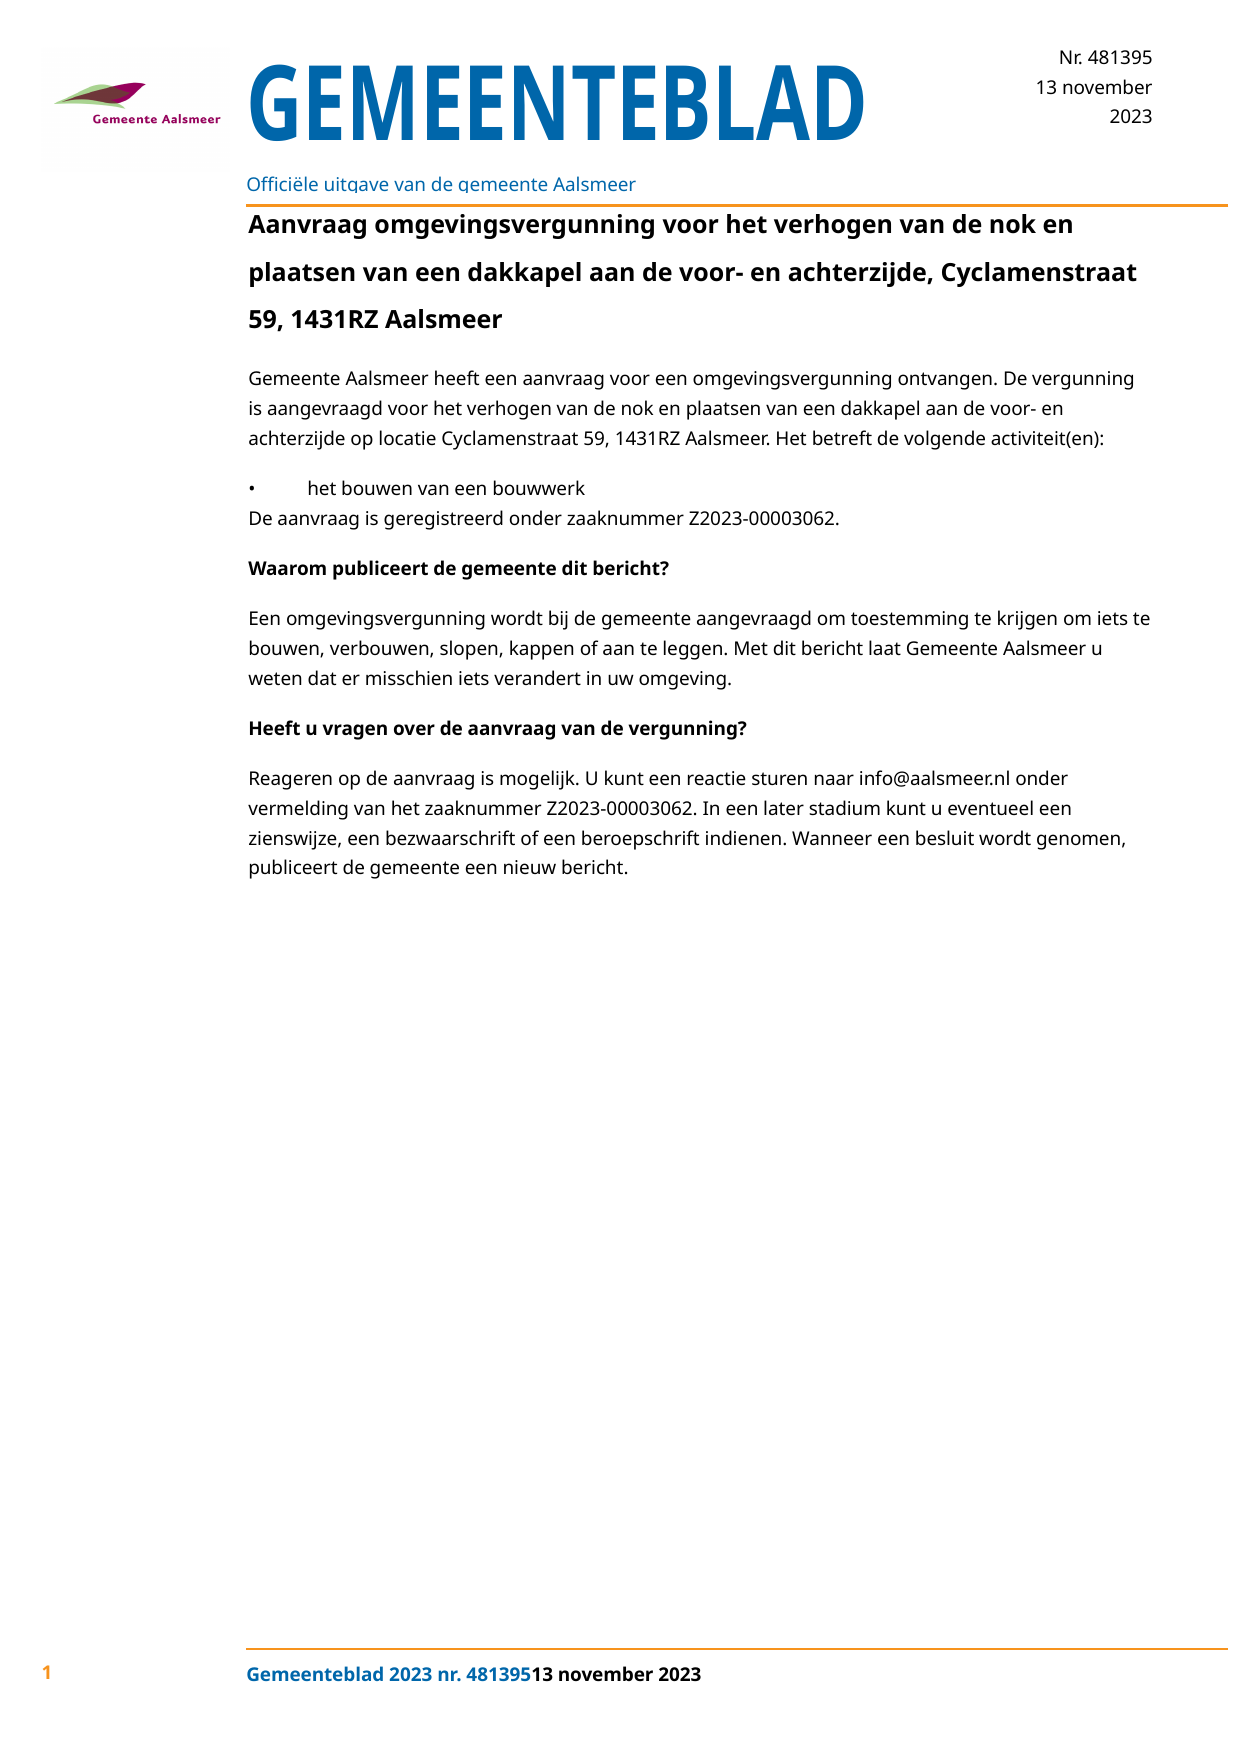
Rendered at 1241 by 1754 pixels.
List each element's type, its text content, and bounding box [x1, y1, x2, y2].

text De aanvraag is geregistreerd onder zaaknummer Z2023-00003062. [248, 505, 1152, 530]
text Aanvraag omgevingsvergunning voor het verhogen van de nok en plaatsen van een dakkapel aan de voor- en achterzijde, Cyclamenstraat 59, 1431RZ Aalsmeer [248, 207, 1152, 336]
text Een omgevingsvergunning wordt bij de gemeente aangevraagd om toestemming te krijgen om iets te bouwen, verbouwen, slopen, kappen of aan te leggen. Met dit bericht laat Gemeente Aalsmeer u weten dat er misschien iets verandert in uw omgeving. [248, 606, 1152, 690]
text Heeft u vragen over de aanvraag van de vergunning? [248, 715, 1152, 741]
picture [41, 47, 231, 172]
list het bouwen van een bouwwerk [248, 475, 1152, 501]
text Waarom publiceert de gemeente dit bericht? [248, 555, 1152, 581]
text Reageren op de aanvraag is mogelijk. U kunt een reactie sturen naar info@aalsmeer.nl onder vermelding van het zaaknummer Z2023-00003062. In een later stadium kunt u eventueel een zienswijze, een bezwaarschrift of een beroepschrift indienen. Wanneer een besluit wordt genomen, publiceert de gemeente een nieuw bericht. [248, 766, 1152, 880]
text Gemeente Aalsmeer heeft een aanvraag voor een omgevingsvergunning ontvangen. De vergunning is aangevraagd voor het verhogen van de nok en plaatsen van een dakkapel aan de voor- en achterzijde op locatie Cyclamenstraat 59, 1431RZ Aalsmeer. Het betreft de volgende activiteit(en): [248, 366, 1152, 450]
